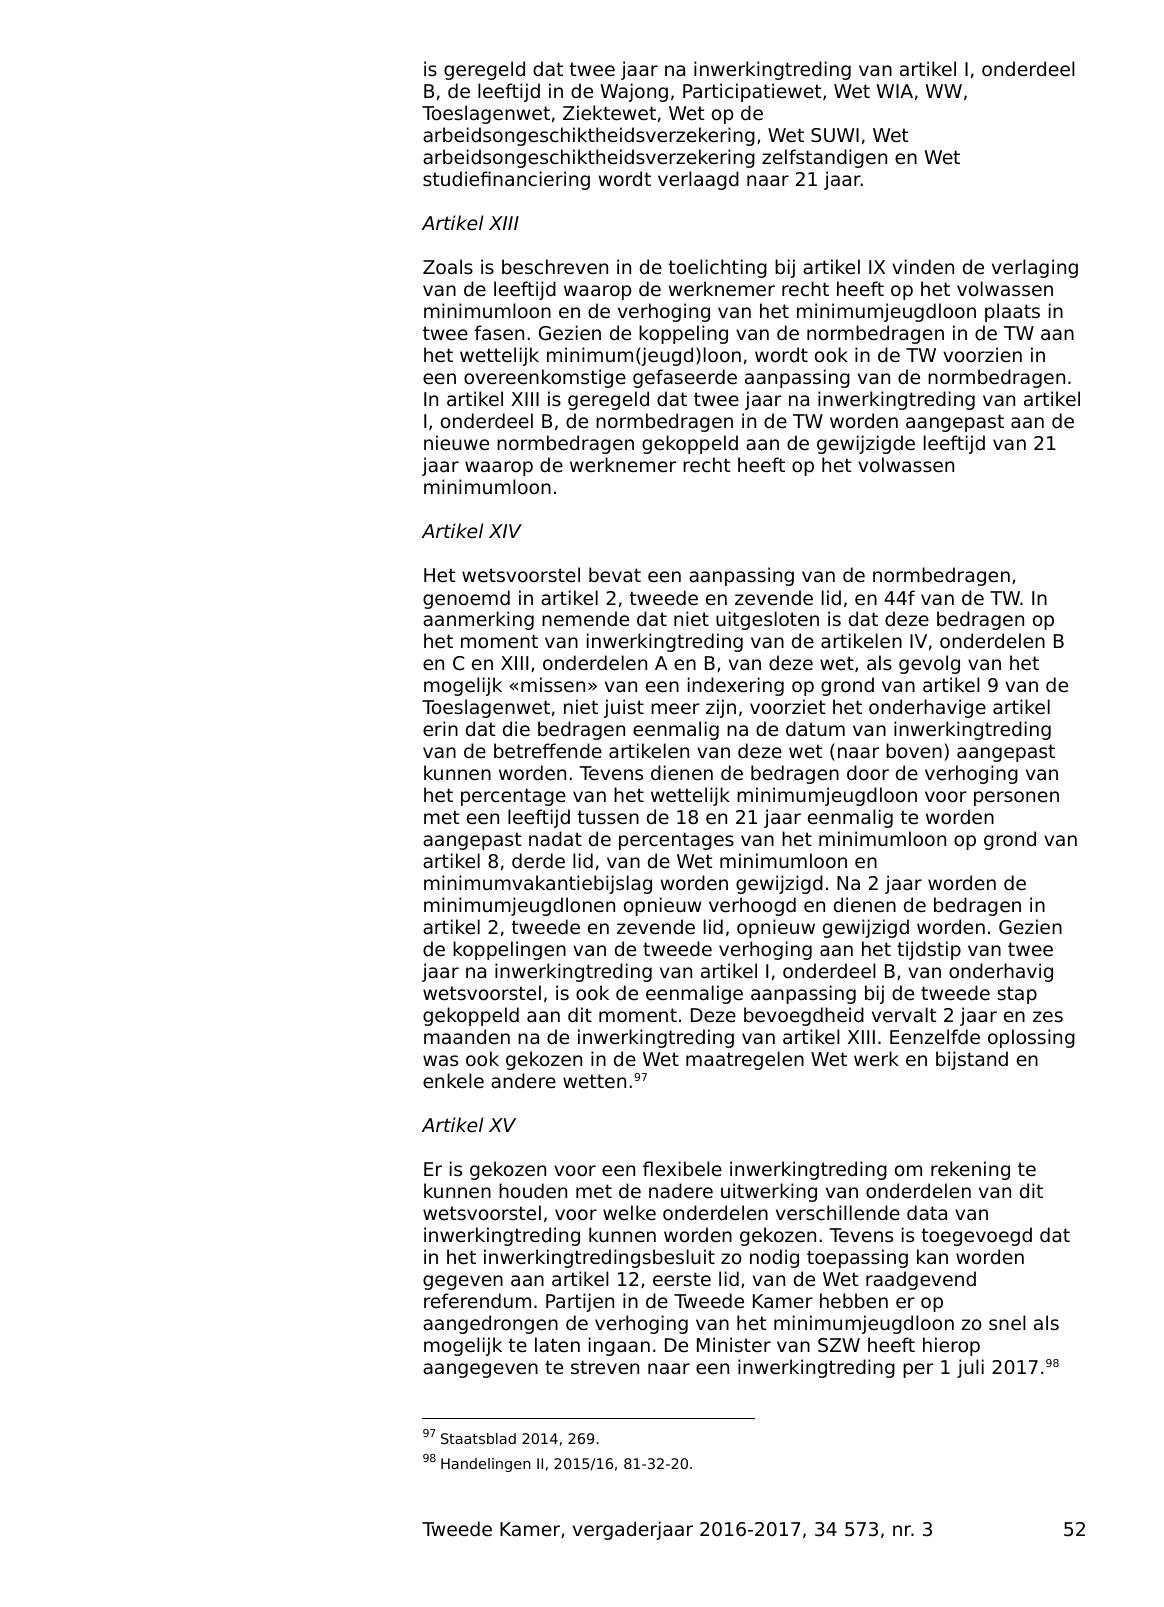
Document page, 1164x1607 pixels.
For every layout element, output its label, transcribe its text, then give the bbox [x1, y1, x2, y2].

text Handelingen II, 2015/16, 81-32-20. [422, 1452, 1087, 1474]
text Het wetsvoorstel bevat een aanpassing van de normbedragen, genoemd in artikel 2, tweede en zevende lid, en 44f van de TW. In aanmerking nemende dat niet uitgesloten is dat deze bedragen op het moment van inwerkingtreding van de artikelen IV, onderdelen B en C en XIII, onderdelen A en B, van deze wet, als gevolg van het mogelijk «missen» van een indexering op grond van artikel 9 van de Toeslagenwet, niet juist meer zijn, voorziet het onderhavige artikel erin dat die bedragen eenmalig na de datum van inwerkingtreding van de betreffende artikelen van deze wet (naar boven) aangepast kunnen worden. Tevens dienen de bedragen door de verhoging van het percentage van het wettelijk minimumjeugdloon voor personen met een leeftijd tussen de 18 en 21 jaar eenmalig te worden aangepast nadat de percentages van het minimumloon op grond van artikel 8, derde lid, van de Wet minimumloon en minimumvakantiebijslag worden gewijzigd. Na 2 jaar worden de minimumjeugdlonen opnieuw verhoogd en dienen de bedragen in artikel 2, tweede en zevende lid, opnieuw gewijzigd worden. Gezien de koppelingen van de tweede verhoging aan het tijdstip van twee jaar na inwerkingtreding van artikel I, onderdeel B, van onderhavig wetsvoorstel, is ook de eenmalige aanpassing bij de tweede stap gekoppeld aan dit moment. Deze bevoegdheid vervalt 2 jaar en zes maanden na de inwerkingtreding van artikel XIII. Eenzelfde oplossing was ook gekozen in de Wet maatregelen Wet werk en bijstand en enkele andere wetten. [422, 565, 1087, 1093]
text Er is gekozen voor een flexibele inwerkingtreding om rekening te kunnen houden met de nadere uitwerking van onderdelen van dit wetsvoorstel, voor welke onderdelen verschillende data van inwerkingtreding kunnen worden gekozen. Tevens is toegevoegd dat in het inwerkingtredingsbesluit zo nodig toepassing kan worden gegeven aan artikel 12, eerste lid, van de Wet raadgevend referendum. Partijen in de Tweede Kamer hebben er op aangedrongen de verhoging van het minimumjeugdloon zo snel als mogelijk te laten ingaan. De Minister van SZW heeft hierop aangegeven te streven naar een inwerkingtreding per 1 juli 2017. [422, 1159, 1087, 1379]
text is geregeld dat twee jaar na inwerkingtreding van artikel I, onderdeel B, de leeftijd in de Wajong, Participatiewet, Wet WIA, WW, Toeslagenwet, Ziektewet, Wet op de arbeidsongeschiktheidsverzekering, Wet SUWI, Wet arbeidsongeschiktheidsverzekering zelfstandigen en Wet studiefinanciering wordt verlaagd naar 21 jaar. [422, 59, 1087, 191]
text Zoals is beschreven in de toelichting bij artikel IX vinden de verlaging van de leeftijd waarop de werknemer recht heeft op het volwassen minimumloon en de verhoging van het minimumjeugdloon plaats in twee fasen. Gezien de koppeling van de normbedragen in de TW aan het wettelijk minimum(jeugd)loon, wordt ook in de TW voorzien in een overeenkomstige gefaseerde aanpassing van de normbedragen. In artikel XIII is geregeld dat twee jaar na inwerkingtreding van artikel I, onderdeel B, de normbedragen in de TW worden aangepast aan de nieuwe normbedragen gekoppeld aan de gewijzigde leeftijd van 21 jaar waarop de werknemer recht heeft op het volwassen minimumloon. [422, 257, 1087, 499]
text Staatsblad 2014, 269. [422, 1427, 1087, 1449]
subtitle Artikel XIV [422, 521, 1087, 543]
subtitle Artikel XIII [422, 213, 1087, 235]
subtitle Artikel XV [422, 1115, 1087, 1137]
